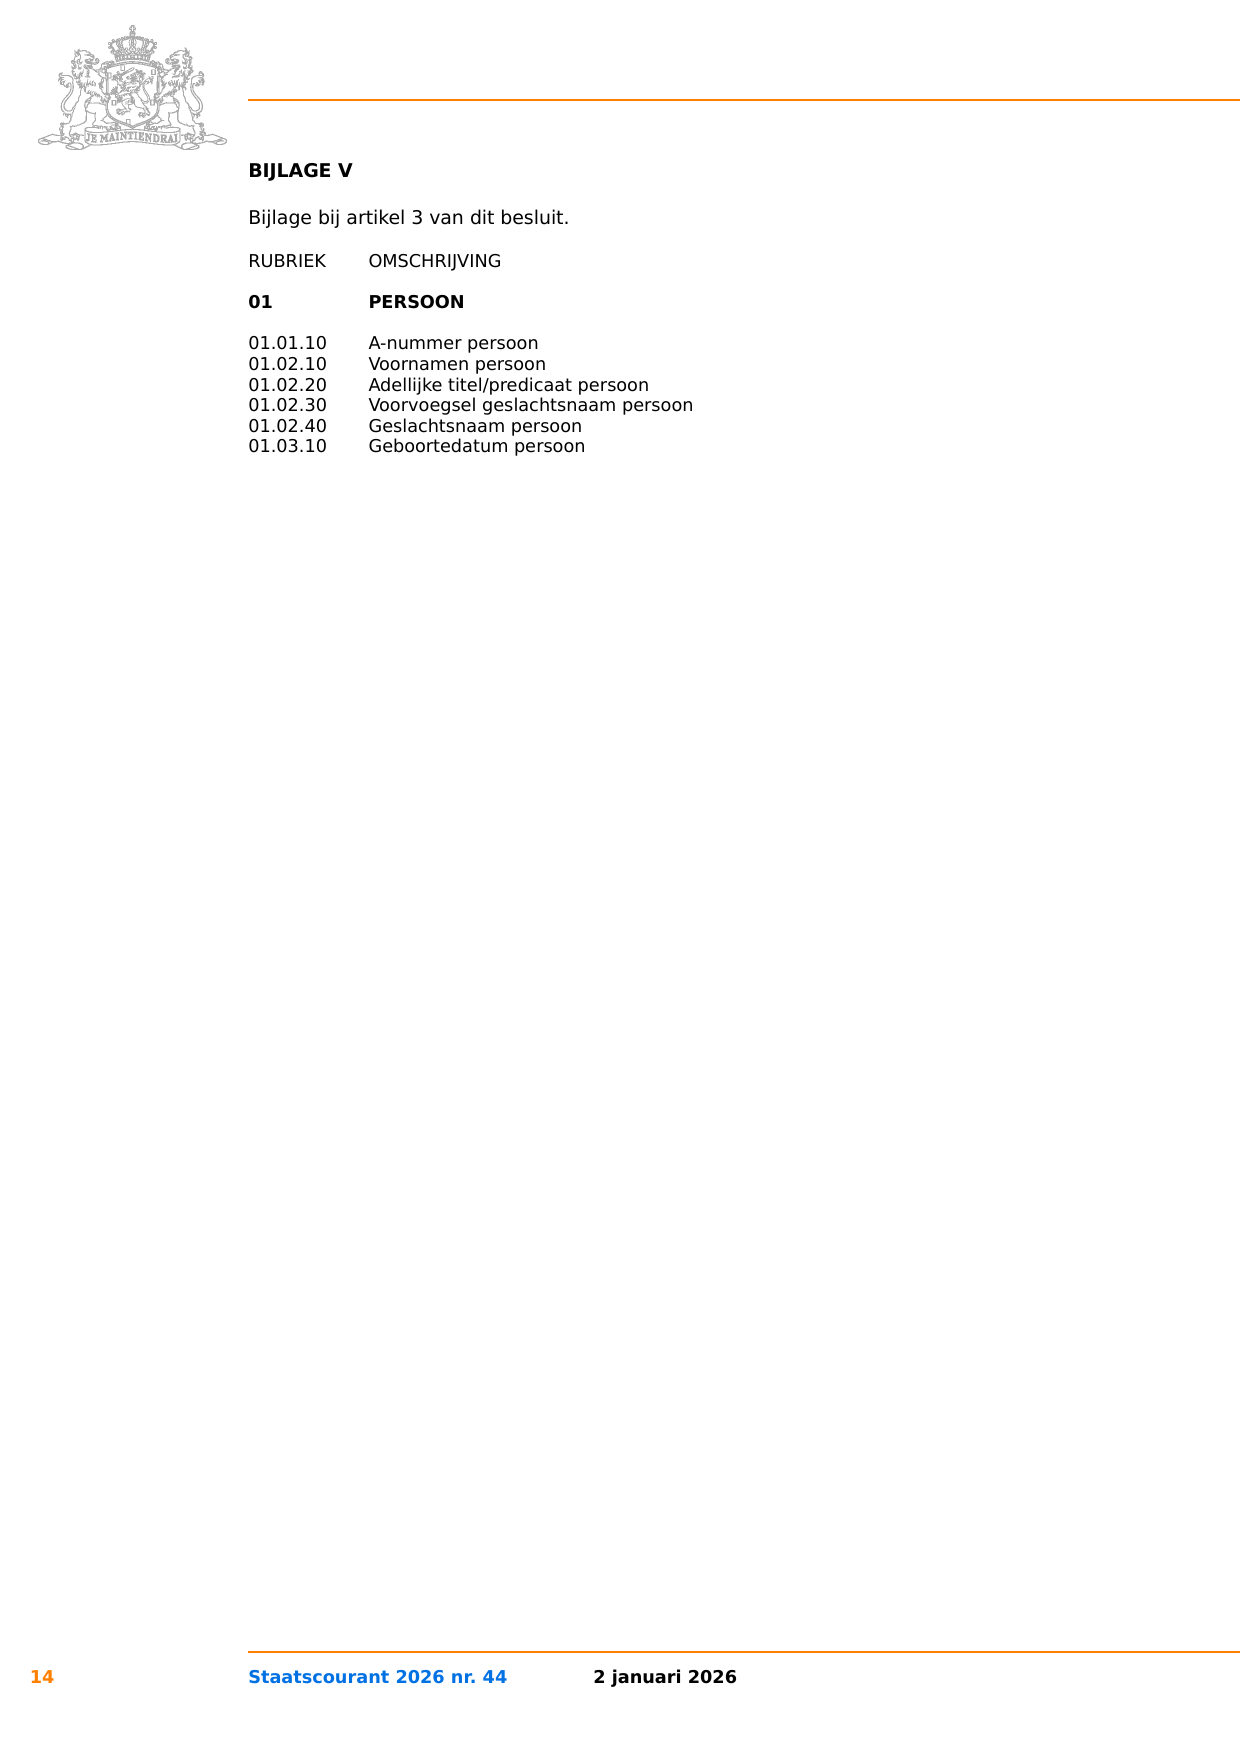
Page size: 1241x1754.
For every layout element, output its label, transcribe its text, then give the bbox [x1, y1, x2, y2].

table_cell A-nummer persoon [363, 333, 1163, 354]
table_cell 01.02.20 [248, 375, 362, 395]
table_cell 01.02.40 [248, 416, 362, 436]
table_cell Voornamen persoon [363, 354, 1163, 374]
table_cell 01.03.10 [248, 436, 362, 457]
text Bijlage bij artikel 3 van dit besluit. [248, 207, 1163, 229]
subtitle BIJLAGE V [248, 160, 1163, 182]
table_cell [248, 271, 362, 292]
picture [38, 25, 227, 150]
table_cell Geslachtsnaam persoon [363, 416, 1163, 436]
table_header RUBRIEK [248, 251, 362, 271]
table_cell 01.02.10 [248, 354, 362, 374]
table_cell Adellijke titel/predicaat persoon [363, 375, 1163, 395]
table_cell Geboortedatum persoon [363, 436, 1163, 457]
table_header OMSCHRIJVING [363, 251, 1163, 271]
table_cell [248, 313, 362, 333]
table_cell 01 [248, 292, 362, 313]
table_cell Voorvoegsel geslachtsnaam persoon [363, 395, 1163, 416]
table_cell [363, 313, 1163, 333]
table_cell PERSOON [363, 292, 1163, 313]
table_cell [363, 271, 1163, 292]
table_cell 01.01.10 [248, 333, 362, 354]
table_cell 01.02.30 [248, 395, 362, 416]
